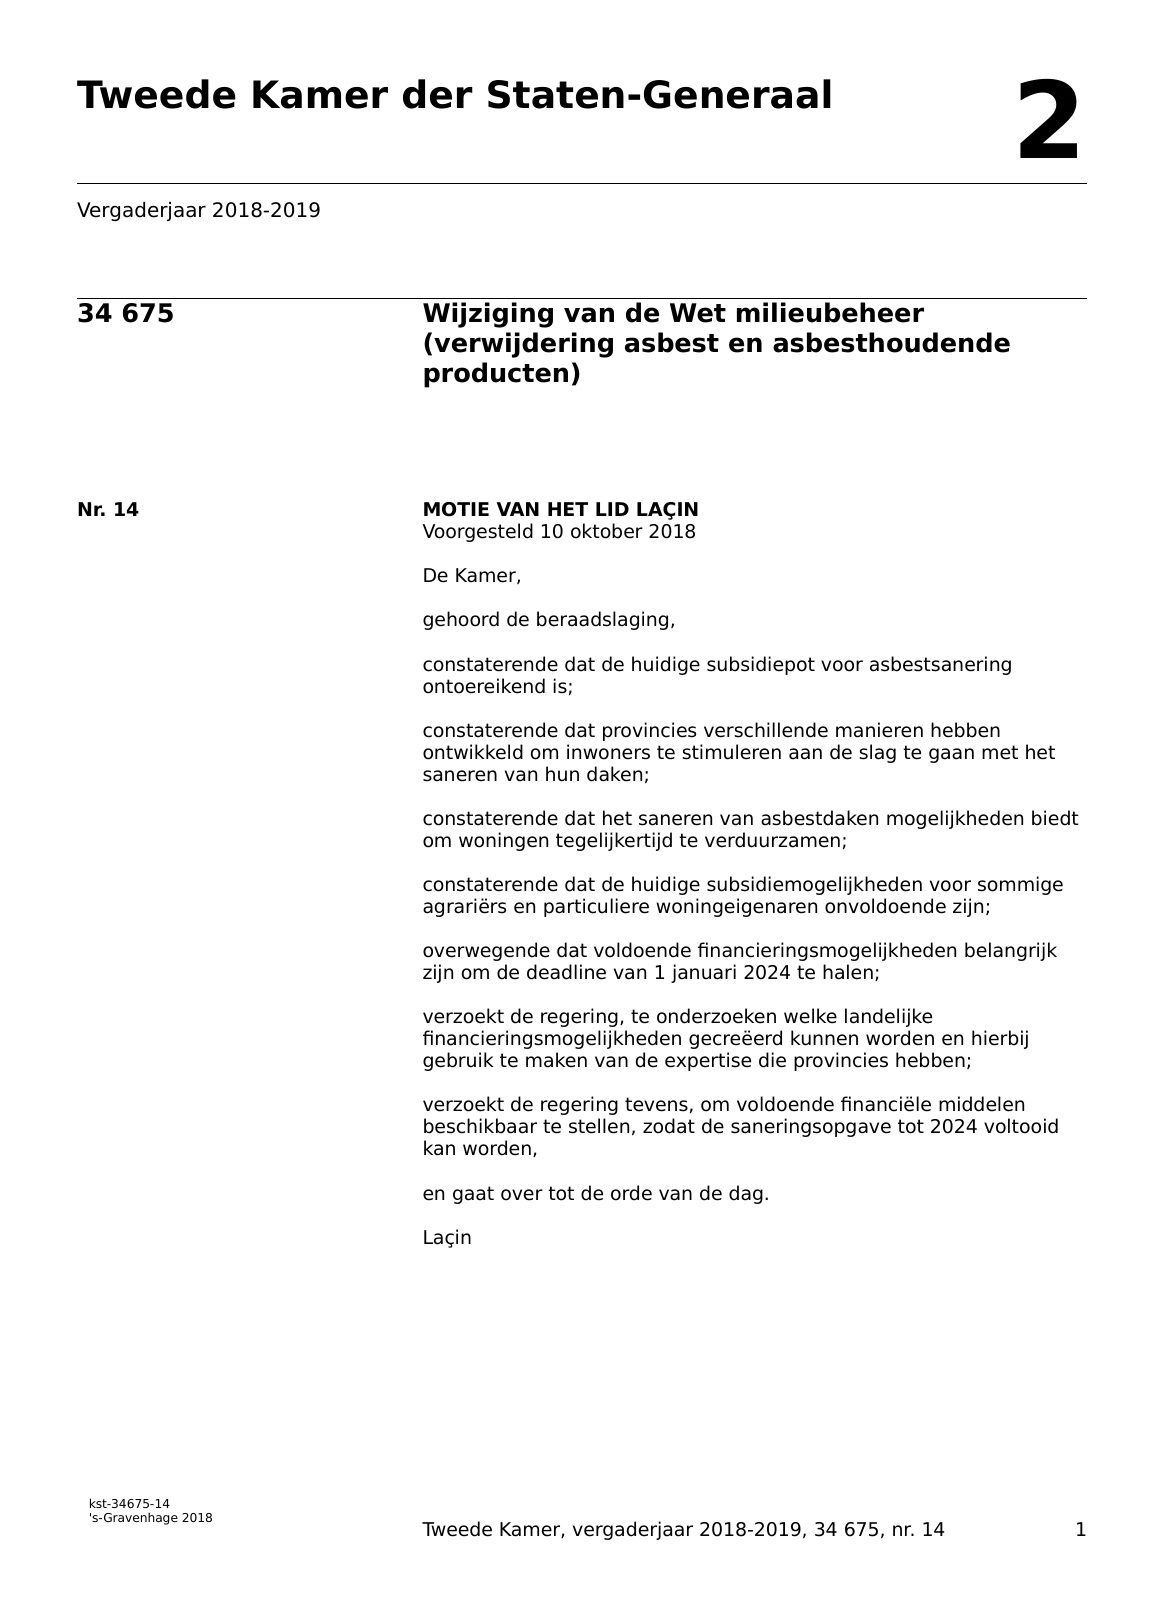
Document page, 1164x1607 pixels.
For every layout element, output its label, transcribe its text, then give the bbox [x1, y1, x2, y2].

text constaterende dat het saneren van asbestdaken mogelijkheden biedt om woningen tegelijkertijd te verduurzamen; [422, 808, 1087, 852]
text gehoord de beraadslaging, [422, 609, 1087, 631]
text overwegende dat voldoende financieringsmogelijkheden belangrijk zijn om de deadline van 1 januari 2024 te halen; [422, 940, 1087, 984]
text 's-Gravenhage 2018 [88, 1511, 323, 1525]
text constaterende dat de huidige subsidiepot voor asbestsanering ontoereikend is; [422, 653, 1087, 697]
text Laçin [422, 1227, 1087, 1249]
text verzoekt de regering tevens, om voldoende financiële middelen beschikbaar te stellen, zodat de saneringsopgave tot 2024 voltooid kan worden, [422, 1094, 1087, 1160]
text constaterende dat provincies verschillende manieren hebben ontwikkeld om inwoners te stimuleren aan de slag te gaan met het saneren van hun daken; [422, 720, 1087, 786]
subtitle Nr. 14 MOTIE VAN HET LID LAÇIN [77, 499, 1087, 521]
subtitle 34 675 Wijziging van de Wet milieubeheer (verwijdering asbest en asbesthoudende producten) [77, 299, 1087, 388]
text kst-34675-14 [88, 1497, 323, 1511]
text en gaat over tot de orde van de dag. [422, 1182, 1087, 1204]
table_header Tweede Kamer der Staten-Generaal [77, 59, 886, 183]
table_header 2 [886, 59, 1087, 183]
table_cell Vergaderjaar 2018-2019 [77, 184, 1087, 298]
text verzoekt de regering, te onderzoeken welke landelijke financieringsmogelijkheden gecreëerd kunnen worden en hierbij gebruik te maken van de expertise die provincies hebben; [422, 1006, 1087, 1072]
text De Kamer, [422, 565, 1087, 587]
text Voorgesteld 10 oktober 2018 [422, 521, 1087, 543]
text constaterende dat de huidige subsidiemogelijkheden voor sommige agrariërs en particuliere woningeigenaren onvoldoende zijn; [422, 874, 1087, 918]
